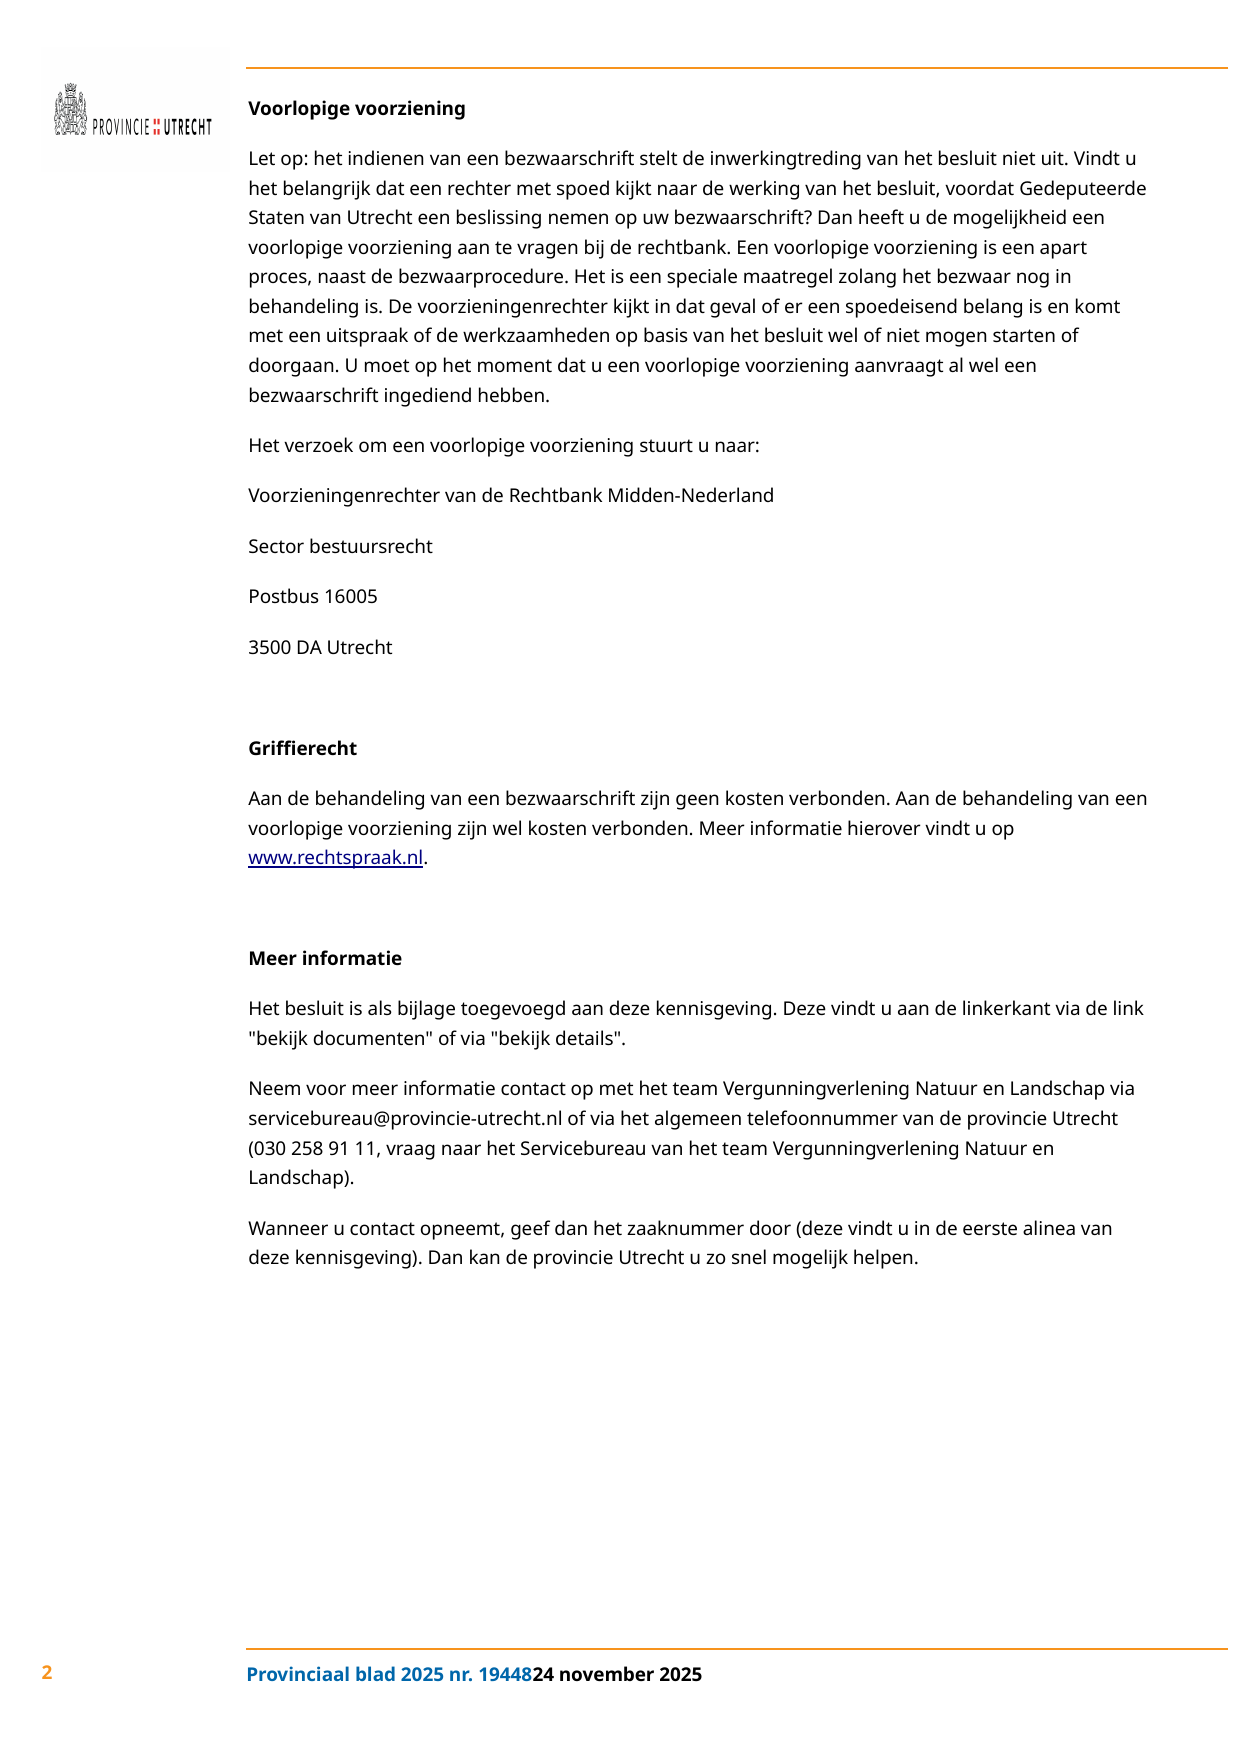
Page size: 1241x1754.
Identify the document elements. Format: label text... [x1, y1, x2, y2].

text Wanneer u contact opneemt, geef dan het zaaknummer door (deze vindt u in de eerste alinea van deze kennisgeving). Dan kan de provincie Utrecht u zo snel mogelijk helpen. [248, 1215, 1152, 1270]
text Meer informatie [248, 945, 1152, 971]
text 3500 DA Utrecht [248, 634, 1152, 660]
text Aan de behandeling van een bezwaarschrift zijn geen kosten verbonden. Aan de behandeling van een voorlopige voorziening zijn wel kosten verbonden. Meer informatie hierover vindt u op www.rechtspraak.nl. [248, 785, 1152, 870]
text Het verzoek om een voorlopige voorziening stuurt u naar: [248, 432, 1152, 458]
text Let op: het indienen van een bezwaarschrift stelt de inwerkingtreding van het besluit niet uit. Vindt u het belangrijk dat een rechter met spoed kijkt naar de werking van het besluit, voordat Gedeputeerde Staten van Utrecht een beslissing nemen op uw bezwaarschrift? Dan heeft u de mogelijkheid een voorlopige voorziening aan te vragen bij de rechtbank. Een voorlopige voorziening is een apart proces, naast de bezwaarprocedure. Het is een speciale maatregel zolang het bezwaar nog in behandeling is. De voorzieningenrechter kijkt in dat geval of er een spoedeisend belang is en komt met een uitspraak of de werkzaamheden op basis van het besluit wel of niet mogen starten of doorgaan. U moet op het moment dat u een voorlopige voorziening aanvraagt al wel een bezwaarschrift ingediend hebben. [248, 145, 1152, 408]
text Neem voor meer informatie contact op met het team Vergunningverlening Natuur en Landschap via servicebureau@provincie-utrecht.nl of via het algemeen telefoonnummer van de provincie Utrecht (030 258 91 11, vraag naar het Servicebureau van het team Vergunningverlening Natuur en Landschap). [248, 1076, 1152, 1190]
text Postbus 16005 [248, 583, 1152, 609]
text Sector bestuursrecht [248, 533, 1152, 559]
picture [41, 47, 231, 172]
text Het besluit is als bijlage toegevoegd aan deze kennisgeving. Deze vindt u aan de linkerkant via de link "bekijk documenten" of via "bekijk details". [248, 996, 1152, 1051]
text Voorlopige voorziening [248, 95, 1152, 121]
text Griffierecht [248, 735, 1152, 761]
text Voorzieningenrechter van de Rechtbank Midden-Nederland [248, 483, 1152, 508]
